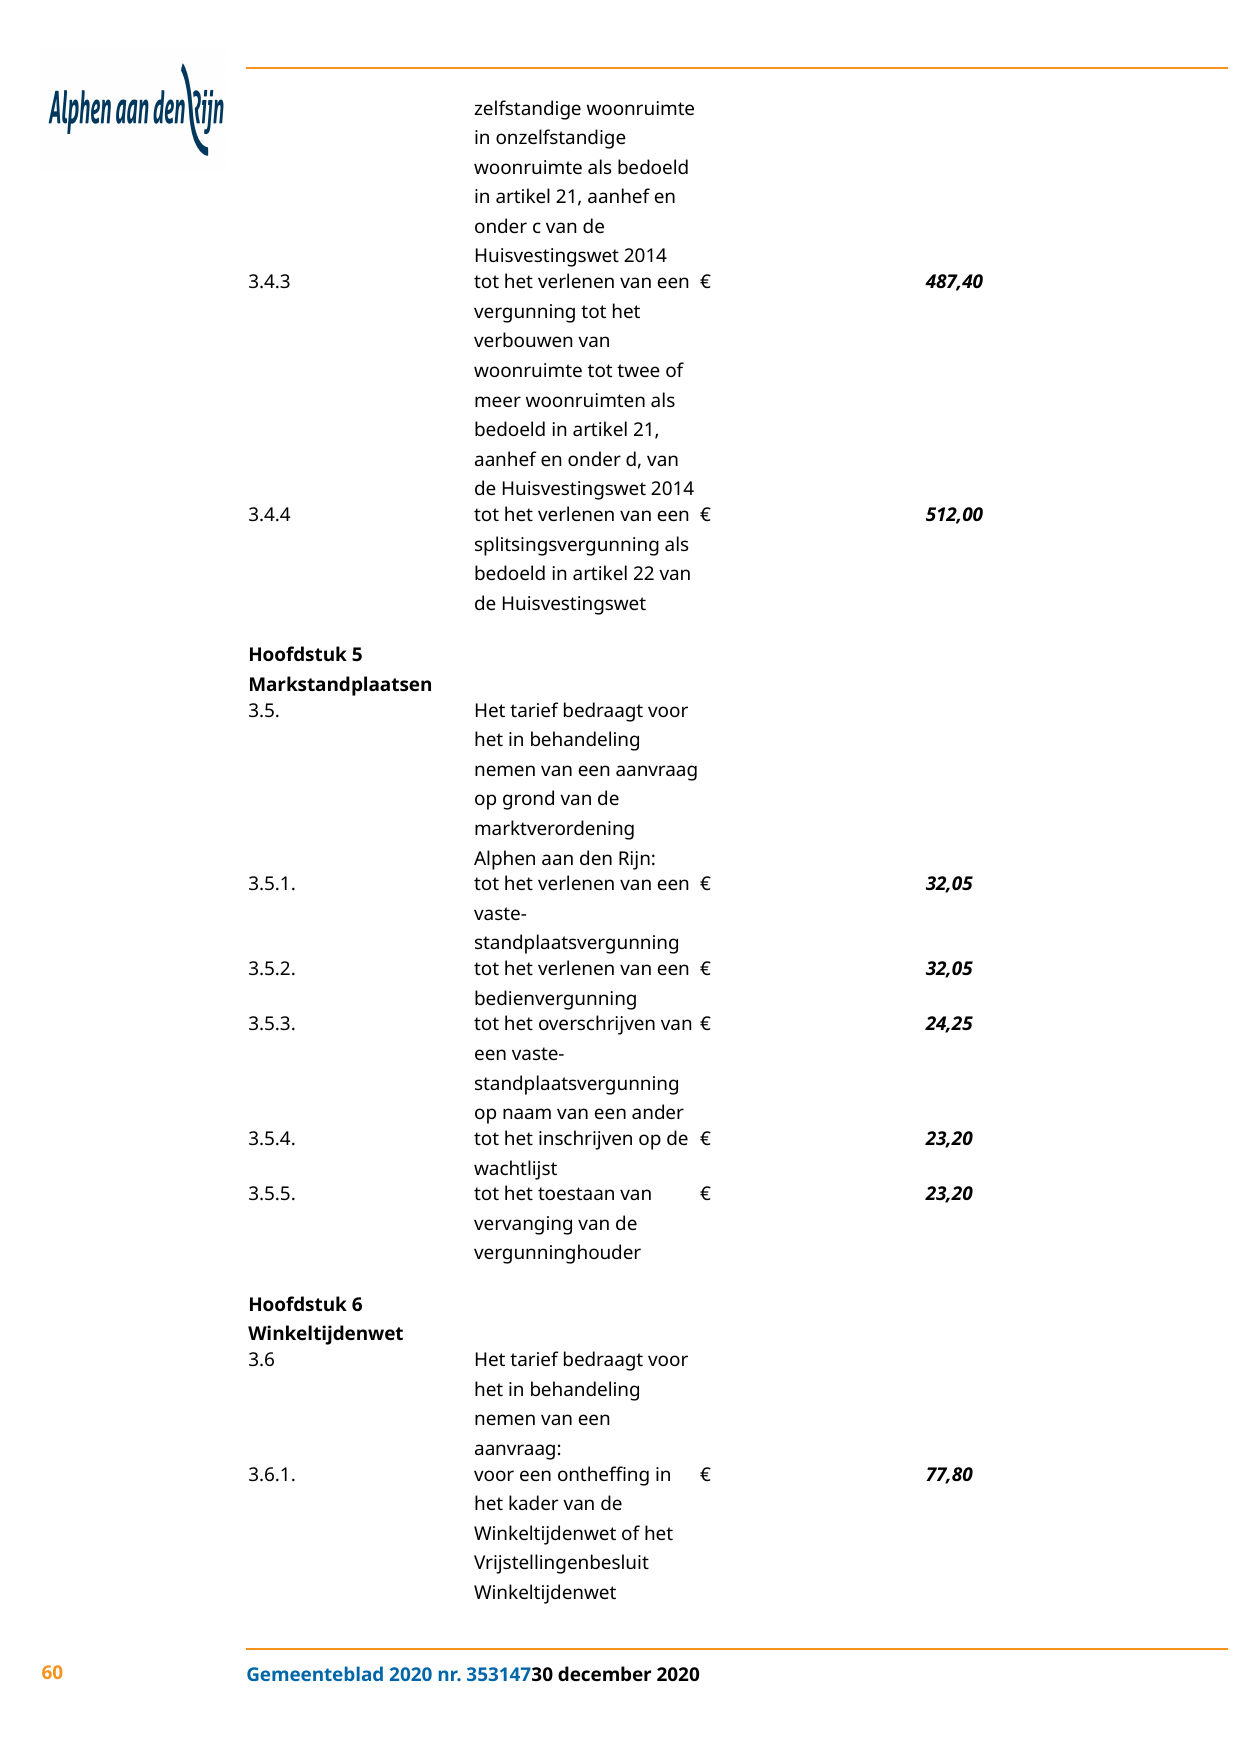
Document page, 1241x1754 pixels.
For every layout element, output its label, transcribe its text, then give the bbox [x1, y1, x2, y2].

table_cell € [700, 955, 926, 1011]
picture [41, 47, 231, 172]
table_cell € [700, 501, 926, 616]
table_cell Het tarief bedraagt voor het in behandeling nemen van een aanvraag: [474, 1346, 700, 1461]
table_cell [700, 1291, 926, 1346]
table_cell [926, 1265, 1152, 1291]
table_cell tot het verlenen van een vaste-standplaatsvergunning [474, 870, 700, 955]
table_cell [700, 641, 926, 697]
table_cell 487,40 [926, 269, 1152, 501]
table_cell [700, 697, 926, 870]
table_cell Hoofdstuk 5 Markstandplaatsen [248, 641, 474, 697]
table_cell [474, 616, 700, 641]
table_cell 3.5.1. [248, 870, 474, 955]
table_cell 3.5.4. [248, 1125, 474, 1180]
table_cell 32,05 [926, 955, 1152, 1011]
table_cell 3.6 [248, 1346, 474, 1461]
table_cell 3.5.3. [248, 1011, 474, 1125]
table_cell zelfstandige woonruimte in onzelfstandige woonruimte als bedoeld in artikel 21, aanhef en onder c van de Huisvestingswet 2014 [474, 95, 700, 268]
table_cell [248, 616, 474, 641]
table_cell [926, 1346, 1152, 1461]
table_cell 3.5.5. [248, 1180, 474, 1265]
table_cell 3.4.4 [248, 501, 474, 616]
table_cell 3.5. [248, 697, 474, 870]
table_cell tot het toestaan van vervanging van de vergunninghouder [474, 1180, 700, 1265]
table_cell € [700, 269, 926, 501]
table_cell [700, 1346, 926, 1461]
table_cell 512,00 [926, 501, 1152, 616]
table_cell € [700, 1125, 926, 1180]
table_cell [926, 1291, 1152, 1346]
table_cell [474, 1291, 700, 1346]
table_cell 77,80 [926, 1461, 1152, 1605]
table_cell tot het verlenen van een splitsingsvergunning als bedoeld in artikel 22 van de Huisvestingswet [474, 501, 700, 616]
table_cell 23,20 [926, 1125, 1152, 1180]
table_cell tot het overschrijven van een vaste-standplaatsvergunning op naam van een ander [474, 1011, 700, 1125]
table_cell [474, 1265, 700, 1291]
table_cell € [700, 1011, 926, 1125]
table_cell [248, 1265, 474, 1291]
table_cell Het tarief bedraagt voor het in behandeling nemen van een aanvraag op grond van de marktverordening Alphen aan den Rijn: [474, 697, 700, 870]
table_cell [474, 641, 700, 697]
table_cell Hoofdstuk 6 Winkeltijdenwet [248, 1291, 474, 1346]
table_cell [926, 641, 1152, 697]
table_cell [248, 95, 474, 268]
table_cell € [700, 1180, 926, 1265]
table_cell [926, 697, 1152, 870]
table_cell 3.5.2. [248, 955, 474, 1011]
table_cell tot het verlenen van een bedienvergunning [474, 955, 700, 1011]
table_cell tot het verlenen van een vergunning tot het verbouwen van woonruimte tot twee of meer woonruimten als bedoeld in artikel 21, aanhef en onder d, van de Huisvestingswet 2014 [474, 269, 700, 501]
table_cell 23,20 [926, 1180, 1152, 1265]
table_cell [700, 95, 926, 268]
table_cell € [700, 1461, 926, 1605]
table_cell 3.4.3 [248, 269, 474, 501]
table_cell € [700, 870, 926, 955]
table_cell [700, 616, 926, 641]
table_cell [926, 616, 1152, 641]
table_cell 24,25 [926, 1011, 1152, 1125]
table_cell [700, 1265, 926, 1291]
table_cell voor een ontheffing in het kader van de Winkeltijdenwet of het Vrijstellingenbesluit Winkeltijdenwet [474, 1461, 700, 1605]
table_cell tot het inschrijven op de wachtlijst [474, 1125, 700, 1180]
table_cell 32,05 [926, 870, 1152, 955]
table_cell 3.6.1. [248, 1461, 474, 1605]
table_cell [926, 95, 1152, 268]
